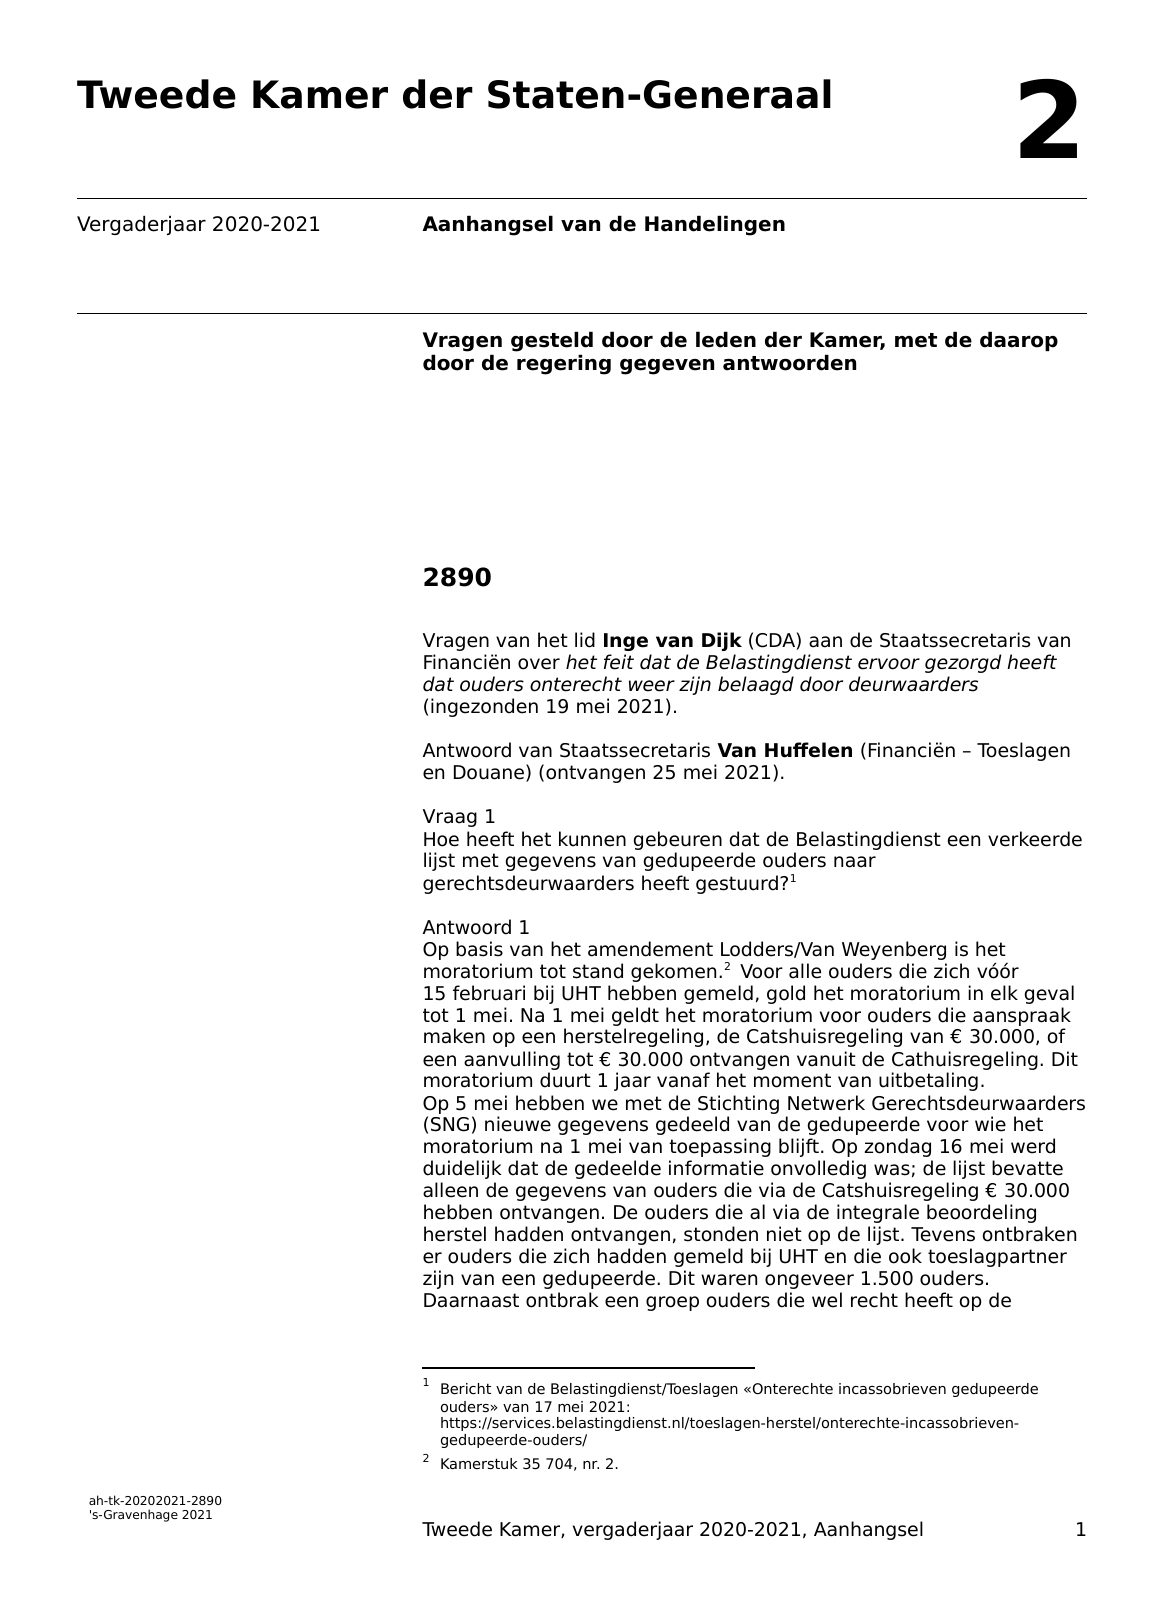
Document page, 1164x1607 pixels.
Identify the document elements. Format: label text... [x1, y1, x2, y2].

text 's-Gravenhage 2021 [88, 1508, 323, 1522]
table_cell Aanhangsel van de Handelingen [422, 199, 1087, 313]
table_header 2 [886, 59, 1087, 198]
text Antwoord van Staatssecretaris Van Huffelen (Financiën – Toeslagen en Douane) (ontvangen 25 mei 2021). [422, 740, 1087, 784]
text Op 5 mei hebben we met de Stichting Netwerk Gerechtsdeurwaarders (SNG) nieuwe gegevens gedeeld van de gedupeerde voor wie het moratorium na 1 mei van toepassing blijft. Op zondag 16 mei werd duidelijk dat de gedeelde informatie onvolledig was; de lijst bevatte alleen de gegevens van ouders die via de Catshuisregeling € 30.000 hebben ontvangen. De ouders die al via de integrale beoordeling herstel hadden ontvangen, stonden niet op de lijst. Tevens ontbraken er ouders die zich hadden gemeld bij UHT en die ook toeslagpartner zijn van een gedupeerde. Dit waren ongeveer 1.500 ouders. Daarnaast ontbrak een groep ouders die wel recht heeft op de [422, 1092, 1087, 1312]
text ah-tk-20202021-2890 [88, 1494, 323, 1508]
text Hoe heeft het kunnen gebeuren dat de Belastingdienst een verkeerde lijst met gegevens van gedupeerde ouders naar gerechtsdeurwaarders heeft gestuurd? [422, 828, 1087, 894]
text Op basis van het amendement Lodders/Van Weyenberg is het moratorium tot stand gekomen. Voor alle ouders die zich vóór 15 februari bij UHT hebben gemeld, gold het moratorium in elk geval tot 1 mei. Na 1 mei geldt het moratorium voor ouders die aanspraak maken op een herstelregeling, de Catshuisregeling van € 30.000, of een aanvulling tot € 30.000 ontvangen vanuit de Cathuisregeling. Dit moratorium duurt 1 jaar vanaf het moment van uitbetaling. [422, 938, 1087, 1092]
text Bericht van de Belastingdienst/Toeslagen «Onterechte incassobrieven gedupeerde ouders» van 17 mei 2021: https://services.belastingdienst.nl/toeslagen-herstel/onterechte-incassobrieven-gedupeerde-ouders/ [422, 1377, 1087, 1449]
text Kamerstuk 35 704, nr. 2. [422, 1452, 1087, 1474]
text 2890 [422, 563, 1087, 592]
text Vraag 1 [422, 806, 1087, 828]
text Vragen van het lid Inge van Dijk (CDA) aan de Staatssecretaris van Financiën over het feit dat de Belastingdienst ervoor gezorgd heeft dat ouders onterecht weer zijn belaagd door deurwaarders (ingezonden 19 mei 2021). [422, 630, 1087, 718]
table_cell Vergaderjaar 2020-2021 [77, 199, 422, 313]
table_header Tweede Kamer der Staten-Generaal [77, 59, 886, 198]
table_cell Vragen gesteld door de leden der Kamer, met de daarop door de regering gegeven antwoorden [422, 314, 1087, 375]
text Antwoord 1 [422, 917, 1087, 938]
table_cell [77, 314, 422, 375]
